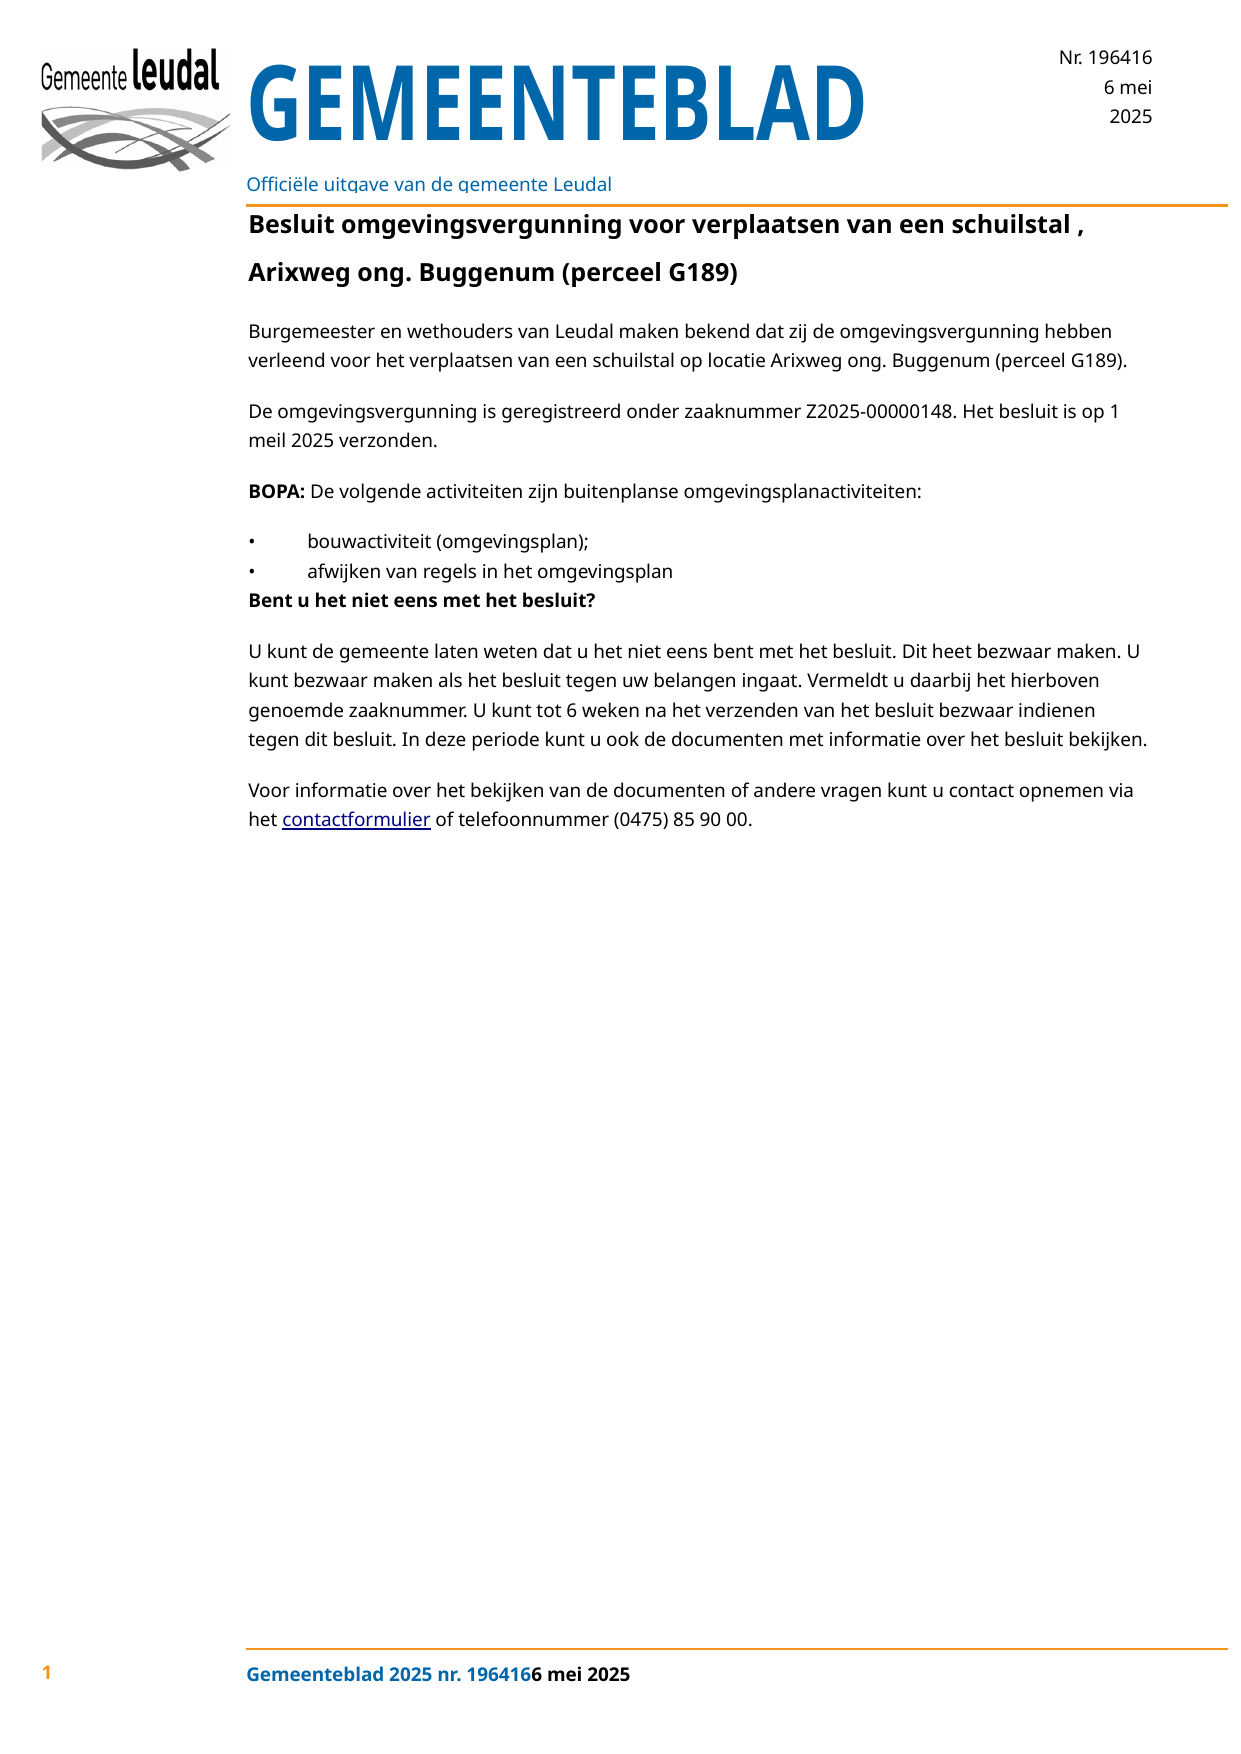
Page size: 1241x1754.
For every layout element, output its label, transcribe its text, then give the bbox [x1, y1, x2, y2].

text Besluit omgevingsvergunning voor verplaatsen van een schuilstal , Arixweg ong. Buggenum (perceel G189) [248, 207, 1152, 288]
text Bent u het niet eens met het besluit? [248, 587, 1152, 613]
text U kunt de gemeente laten weten dat u het niet eens bent met het besluit. Dit heet bezwaar maken. U kunt bezwaar maken als het besluit tegen uw belangen ingaat. Vermeldt u daarbij het hierboven genoemde zaaknummer. U kunt tot 6 weken na het verzenden van het besluit bezwaar indienen tegen dit besluit. In deze periode kunt u ook de documenten met informatie over het besluit bekijken. [248, 638, 1152, 752]
text De omgevingsvergunning is geregistreerd onder zaaknummer Z2025-00000148. Het besluit is op 1 meil 2025 verzonden. [248, 398, 1152, 453]
text Burgemeester en wethouders van Leudal maken bekend dat zij de omgevingsvergunning hebben verleend voor het verplaatsen van een schuilstal op locatie Arixweg ong. Buggenum (perceel G189). [248, 318, 1152, 373]
picture [41, 47, 231, 172]
text Voor informatie over het bekijken van de documenten of andere vragen kunt u contact opnemen via het contactformulier of telefoonnummer (0475) 85 90 00. [248, 777, 1152, 832]
text BOPA: De volgende activiteiten zijn buitenplanse omgevingsplanactiviteiten: [248, 478, 1152, 504]
list afwijken van regels in het omgevingsplan [248, 558, 1152, 584]
list bouwactiviteit (omgevingsplan); [248, 528, 1152, 554]
